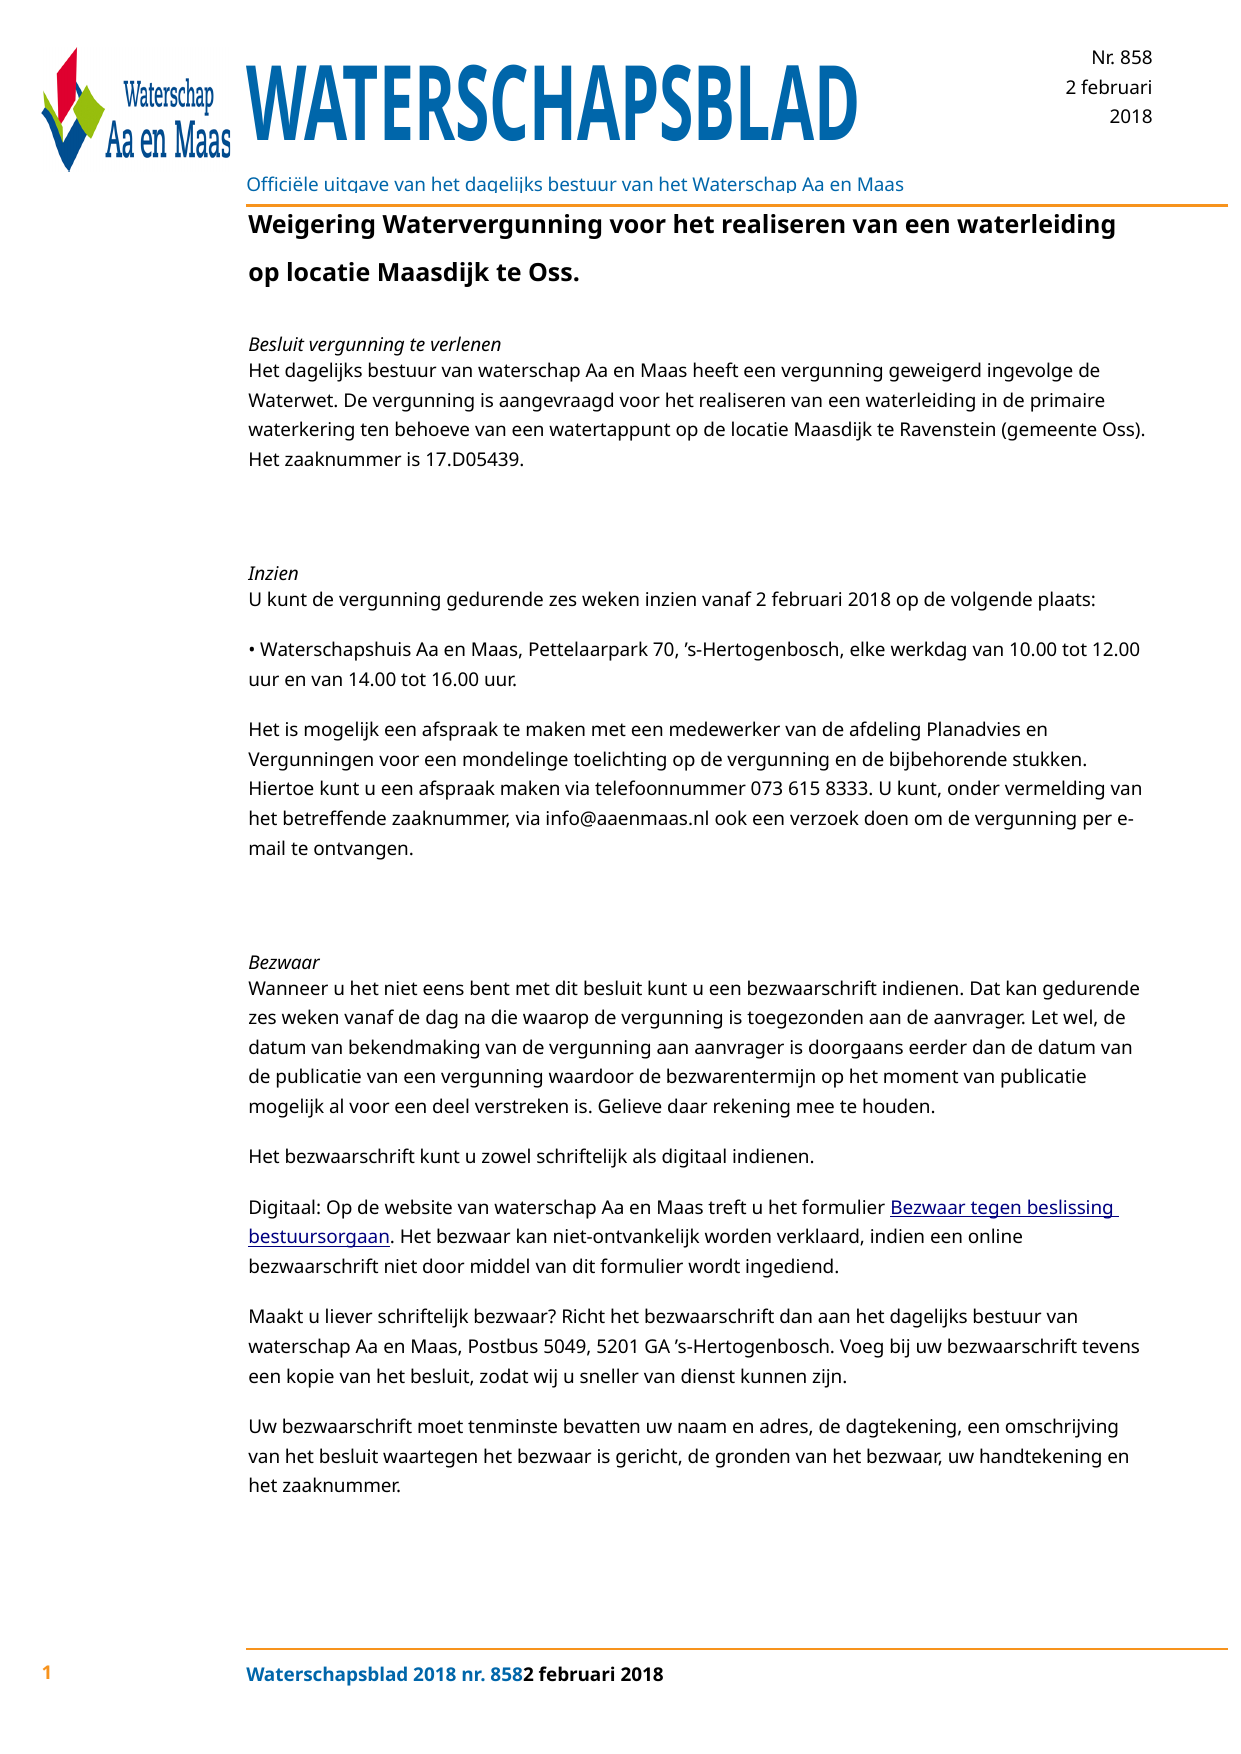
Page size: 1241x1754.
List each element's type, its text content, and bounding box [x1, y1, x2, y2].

text Besluit vergunning te verlenen [248, 331, 1152, 357]
text Uw bezwaarschrift moet tenminste bevatten uw naam en adres, de dagtekening, een omschrijving van het besluit waartegen het bezwaar is gericht, de gronden van het bezwaar, uw handtekening en het zaaknummer. [248, 1413, 1152, 1498]
picture [41, 47, 231, 172]
text Bezwaar [248, 949, 1152, 975]
text U kunt de vergunning gedurende zes weken inzien vanaf 2 februari 2018 op de volgende plaats: [248, 586, 1152, 612]
text Digitaal: Op de website van waterschap Aa en Maas treft u het formulier Bezwaar tegen beslissing bestuursorgaan. Het bezwaar kan niet-ontvankelijk worden verklaard, indien een online bezwaarschrift niet door middel van dit formulier wordt ingediend. [248, 1194, 1152, 1279]
text Inzien [248, 560, 1152, 586]
text Wanneer u het niet eens bent met dit besluit kunt u een bezwaarschrift indienen. Dat kan gedurende zes weken vanaf de dag na die waarop de vergunning is toegezonden aan de aanvrager. Let wel, de datum van bekendmaking van de vergunning aan aanvrager is doorgaans eerder dan de datum van de publicatie van een vergunning waardoor de bezwarentermijn op het moment van publicatie mogelijk al voor een deel verstreken is. Gelieve daar rekening mee te houden. [248, 975, 1152, 1119]
text Weigering Watervergunning voor het realiseren van een waterleiding op locatie Maasdijk te Oss. [248, 207, 1152, 288]
text Het dagelijks bestuur van waterschap Aa en Maas heeft een vergunning geweigerd ingevolge de Waterwet. De vergunning is aangevraagd voor het realiseren van een waterleiding in de primaire waterkering ten behoeve van een watertappunt op de locatie Maasdijk te Ravenstein (gemeente Oss). Het zaaknummer is 17.D05439. [248, 357, 1152, 472]
text Het bezwaarschrift kunt u zowel schriftelijk als digitaal indienen. [248, 1144, 1152, 1169]
text • Waterschapshuis Aa en Maas, Pettelaarpark 70, ’s-Hertogenbosch, elke werkdag van 10.00 tot 12.00 uur en van 14.00 tot 16.00 uur. [248, 636, 1152, 692]
text Maakt u liever schriftelijk bezwaar? Richt het bezwaarschrift dan aan het dagelijks bestuur van waterschap Aa en Maas, Postbus 5049, 5201 GA ’s-Hertogenbosch. Voeg bij uw bezwaarschrift tevens een kopie van het besluit, zodat wij u sneller van dienst kunnen zijn. [248, 1304, 1152, 1388]
text Het is mogelijk een afspraak te maken met een medewerker van de afdeling Planadvies en Vergunningen voor een mondelinge toelichting op de vergunning en de bijbehorende stukken. Hiertoe kunt u een afspraak maken via telefoonnummer 073 615 8333. U kunt, onder vermelding van het betreffende zaaknummer, via info@aaenmaas.nl ook een verzoek doen om de vergunning per e-mail te ontvangen. [248, 716, 1152, 861]
